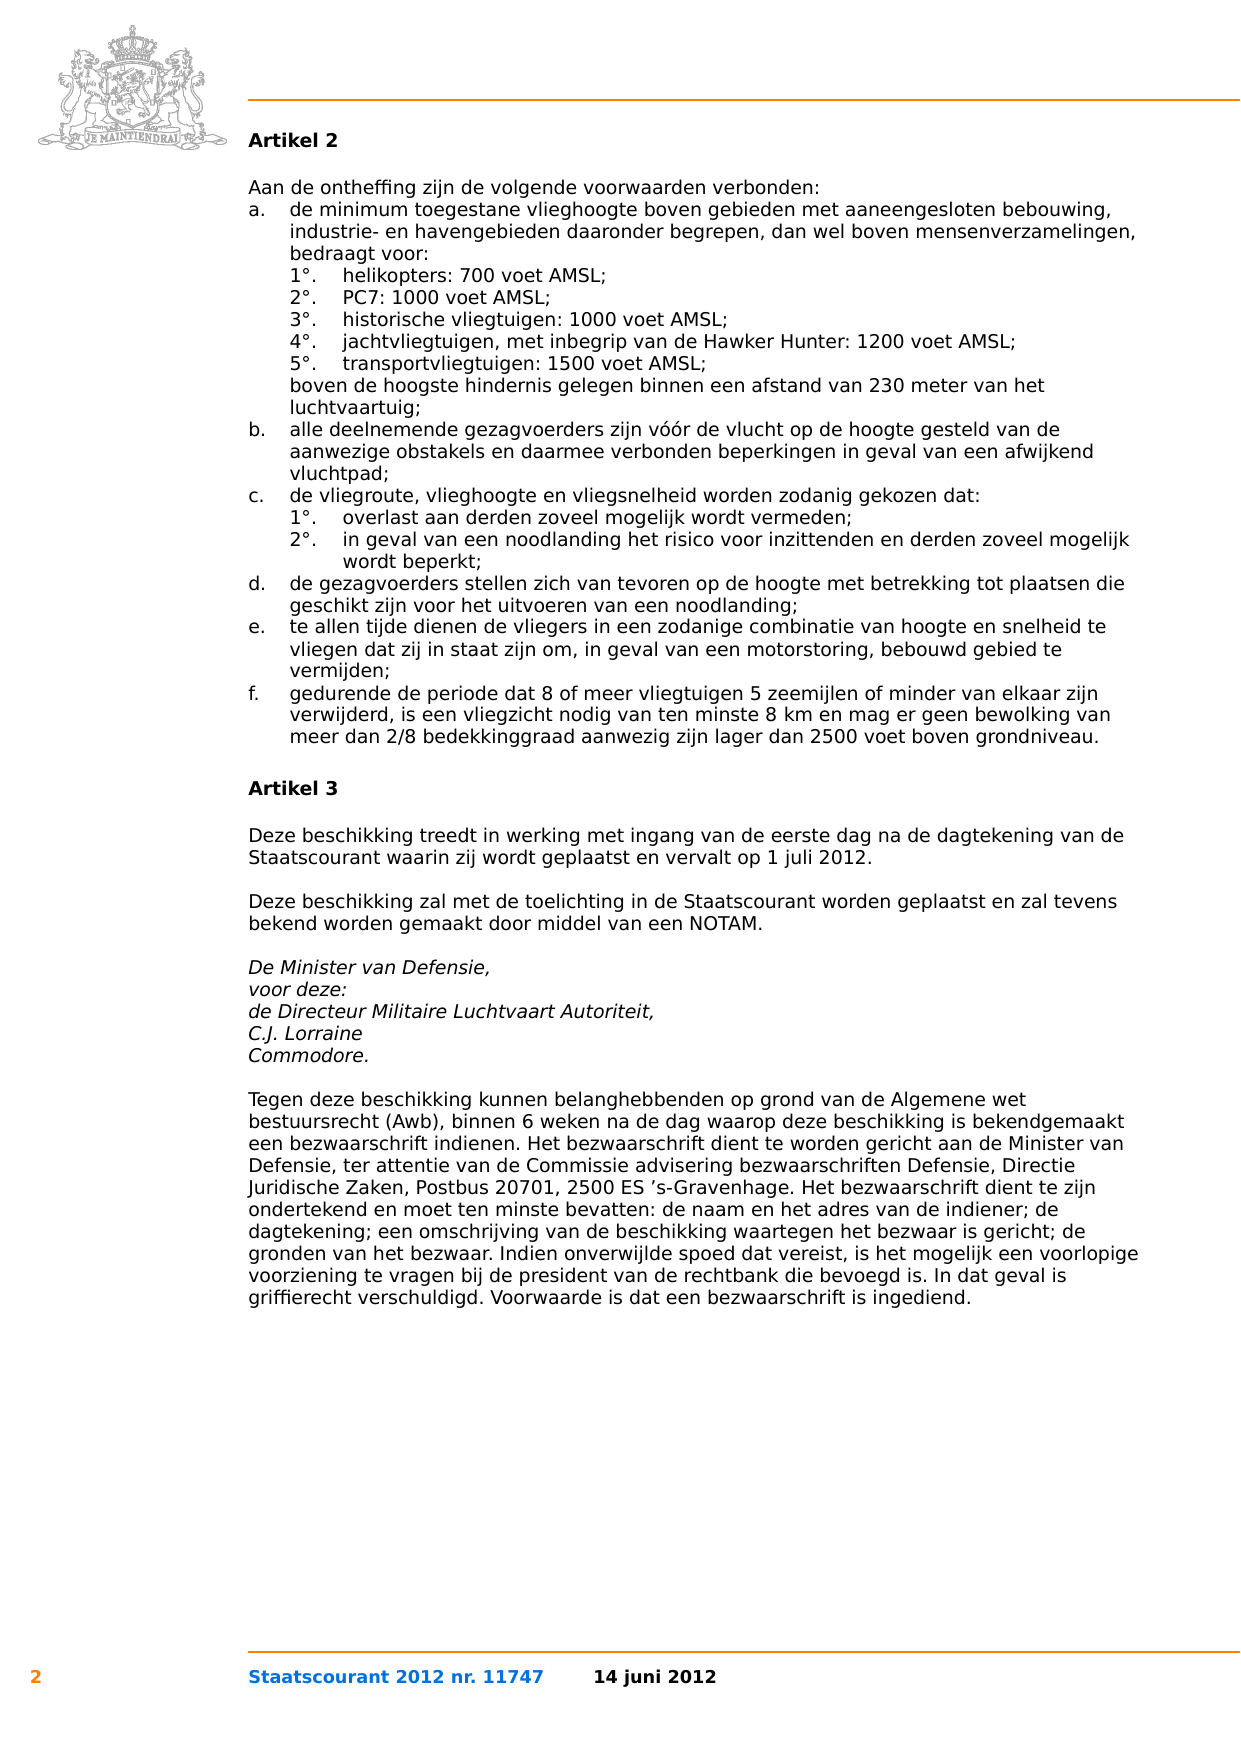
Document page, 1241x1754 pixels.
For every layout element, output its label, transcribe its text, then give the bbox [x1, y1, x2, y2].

picture [38, 25, 227, 150]
text a. de minimum toegestane vlieghoogte boven gebieden met aaneengesloten bebouwing, industrie- en havengebieden daaronder begrepen, dan wel boven mensenverzamelingen, bedraagt voor: [248, 199, 1163, 265]
text c. de vliegroute, vlieghoogte en vliegsnelheid worden zodanig gekozen dat: [248, 484, 1163, 507]
text De Minister van Defensie, voor deze: de Directeur Militaire Luchtvaart Autoriteit, C.J. Lorraine Commodore. [248, 957, 1163, 1067]
text b. alle deelnemende gezagvoerders zijn vóór de vlucht op de hoogte gesteld van de aanwezige obstakels en daarmee verbonden beperkingen in geval van een afwijkend vluchtpad; [248, 419, 1163, 484]
text e. te allen tijde dienen de vliegers in een zodanige combinatie van hoogte en snelheid te vliegen dat zij in staat zijn om, in geval van een motorstoring, bebouwd gebied te vermijden; [248, 616, 1163, 682]
text f. gedurende de periode dat 8 of meer vliegtuigen 5 zeemijlen of minder van elkaar zijn verwijderd, is een vliegzicht nodig van ten minste 8 km en mag er geen bewolking van meer dan 2/8 bedekkinggraad aanwezig zijn lager dan 2500 voet boven grondniveau. [248, 682, 1163, 748]
text d. de gezagvoerders stellen zich van tevoren op de hoogte met betrekking tot plaatsen die geschikt zijn voor het uitvoeren van een noodlanding; [248, 572, 1163, 616]
text Deze beschikking zal met de toelichting in de Staatscourant worden geplaatst en zal tevens bekend worden gemaakt door middel van een NOTAM. [248, 891, 1163, 935]
text 2°. in geval van een noodlanding het risico voor inzittenden en derden zoveel mogelijk wordt beperkt; [289, 528, 1163, 572]
subtitle Artikel 2 [248, 130, 1163, 152]
text 4°. jachtvliegtuigen, met inbegrip van de Hawker Hunter: 1200 voet AMSL; [289, 331, 1163, 353]
text 2°. PC7: 1000 voet AMSL; [289, 287, 1163, 309]
text 1°. helikopters: 700 voet AMSL; [289, 265, 1163, 287]
text 1°. overlast aan derden zoveel mogelijk wordt vermeden; [289, 507, 1163, 528]
text Tegen deze beschikking kunnen belanghebbenden op grond van de Algemene wet bestuursrecht (Awb), binnen 6 weken na de dag waarop deze beschikking is bekendgemaakt een bezwaarschrift indienen. Het bezwaarschrift dient te worden gericht aan de Minister van Defensie, ter attentie van de Commissie advisering bezwaarschriften Defensie, Directie Juridische Zaken, Postbus 20701, 2500 ES ’s-Gravenhage. Het bezwaarschrift dient te zijn ondertekend en moet ten minste bevatten: de naam en het adres van de indiener; de dagtekening; een omschrijving van de beschikking waartegen het bezwaar is gericht; de gronden van het bezwaar. Indien onverwijlde spoed dat vereist, is het mogelijk een voorlopige voorziening te vragen bij de president van de rechtbank die bevoegd is. In dat geval is griffierecht verschuldigd. Voorwaarde is dat een bezwaarschrift is ingediend. [248, 1089, 1163, 1308]
text 3°. historische vliegtuigen: 1000 voet AMSL; [289, 309, 1163, 331]
text boven de hoogste hindernis gelegen binnen een afstand van 230 meter van het luchtvaartuig; [289, 375, 1163, 419]
text 5°. transportvliegtuigen: 1500 voet AMSL; [289, 353, 1163, 375]
text Aan de ontheffing zijn de volgende voorwaarden verbonden: [248, 177, 1163, 199]
text Deze beschikking treedt in werking met ingang van de eerste dag na de dagtekening van de Staatscourant waarin zij wordt geplaatst en vervalt op 1 juli 2012. [248, 825, 1163, 869]
subtitle Artikel 3 [248, 778, 1163, 800]
